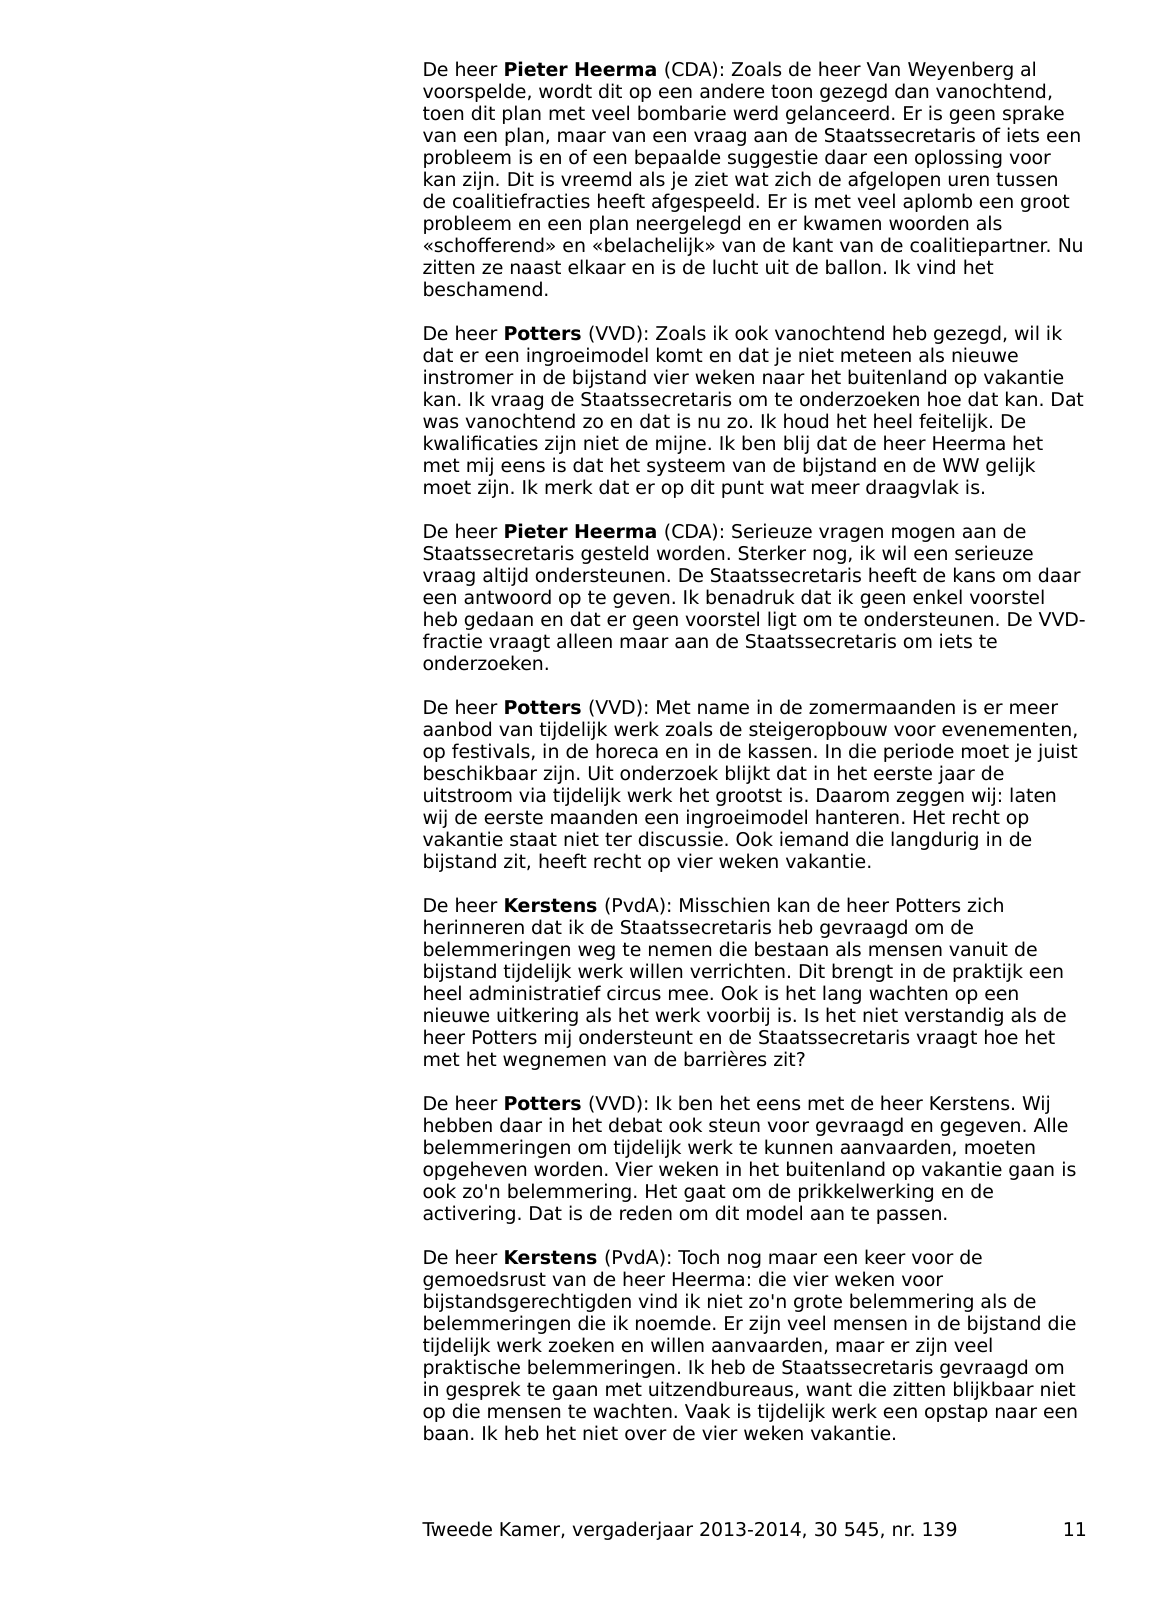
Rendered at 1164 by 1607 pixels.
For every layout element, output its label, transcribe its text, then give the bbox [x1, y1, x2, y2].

text De heer Potters (VVD): Zoals ik ook vanochtend heb gezegd, wil ik dat er een ingroeimodel komt en dat je niet meteen als nieuwe instromer in de bijstand vier weken naar het buitenland op vakantie kan. Ik vraag de Staatssecretaris om te onderzoeken hoe dat kan. Dat was vanochtend zo en dat is nu zo. Ik houd het heel feitelijk. De kwalificaties zijn niet de mijne. Ik ben blij dat de heer Heerma het met mij eens is dat het systeem van de bijstand en de WW gelijk moet zijn. Ik merk dat er op dit punt wat meer draagvlak is. [422, 323, 1087, 499]
text De heer Kerstens (PvdA): Toch nog maar een keer voor de gemoedsrust van de heer Heerma: die vier weken voor bijstandsgerechtigden vind ik niet zo'n grote belemmering als de belemmeringen die ik noemde. Er zijn veel mensen in de bijstand die tijdelijk werk zoeken en willen aanvaarden, maar er zijn veel praktische belemmeringen. Ik heb de Staatssecretaris gevraagd om in gesprek te gaan met uitzendbureaus, want die zitten blijkbaar niet op die mensen te wachten. Vaak is tijdelijk werk een opstap naar een baan. Ik heb het niet over de vier weken vakantie. [422, 1247, 1087, 1445]
text De heer Potters (VVD): Ik ben het eens met de heer Kerstens. Wij hebben daar in het debat ook steun voor gevraagd en gegeven. Alle belemmeringen om tijdelijk werk te kunnen aanvaarden, moeten opgeheven worden. Vier weken in het buitenland op vakantie gaan is ook zo'n belemmering. Het gaat om de prikkelwerking en de activering. Dat is de reden om dit model aan te passen. [422, 1093, 1087, 1225]
text De heer Pieter Heerma (CDA): Serieuze vragen mogen aan de Staatssecretaris gesteld worden. Sterker nog, ik wil een serieuze vraag altijd ondersteunen. De Staatssecretaris heeft de kans om daar een antwoord op te geven. Ik benadruk dat ik geen enkel voorstel heb gedaan en dat er geen voorstel ligt om te ondersteunen. De VVD-fractie vraagt alleen maar aan de Staatssecretaris om iets te onderzoeken. [422, 521, 1087, 675]
text De heer Pieter Heerma (CDA): Zoals de heer Van Weyenberg al voorspelde, wordt dit op een andere toon gezegd dan vanochtend, toen dit plan met veel bombarie werd gelanceerd. Er is geen sprake van een plan, maar van een vraag aan de Staatssecretaris of iets een probleem is en of een bepaalde suggestie daar een oplossing voor kan zijn. Dit is vreemd als je ziet wat zich de afgelopen uren tussen de coalitiefracties heeft afgespeeld. Er is met veel aplomb een groot probleem en een plan neergelegd en er kwamen woorden als «schofferend» en «belachelijk» van de kant van de coalitiepartner. Nu zitten ze naast elkaar en is de lucht uit de ballon. Ik vind het beschamend. [422, 59, 1087, 301]
text De heer Kerstens (PvdA): Misschien kan de heer Potters zich herinneren dat ik de Staatssecretaris heb gevraagd om de belemmeringen weg te nemen die bestaan als mensen vanuit de bijstand tijdelijk werk willen verrichten. Dit brengt in de praktijk een heel administratief circus mee. Ook is het lang wachten op een nieuwe uitkering als het werk voorbij is. Is het niet verstandig als de heer Potters mij ondersteunt en de Staatssecretaris vraagt hoe het met het wegnemen van de barrières zit? [422, 895, 1087, 1071]
text De heer Potters (VVD): Met name in de zomermaanden is er meer aanbod van tijdelijk werk zoals de steigeropbouw voor evenementen, op festivals, in de horeca en in de kassen. In die periode moet je juist beschikbaar zijn. Uit onderzoek blijkt dat in het eerste jaar de uitstroom via tijdelijk werk het grootst is. Daarom zeggen wij: laten wij de eerste maanden een ingroeimodel hanteren. Het recht op vakantie staat niet ter discussie. Ook iemand die langdurig in de bijstand zit, heeft recht op vier weken vakantie. [422, 697, 1087, 873]
